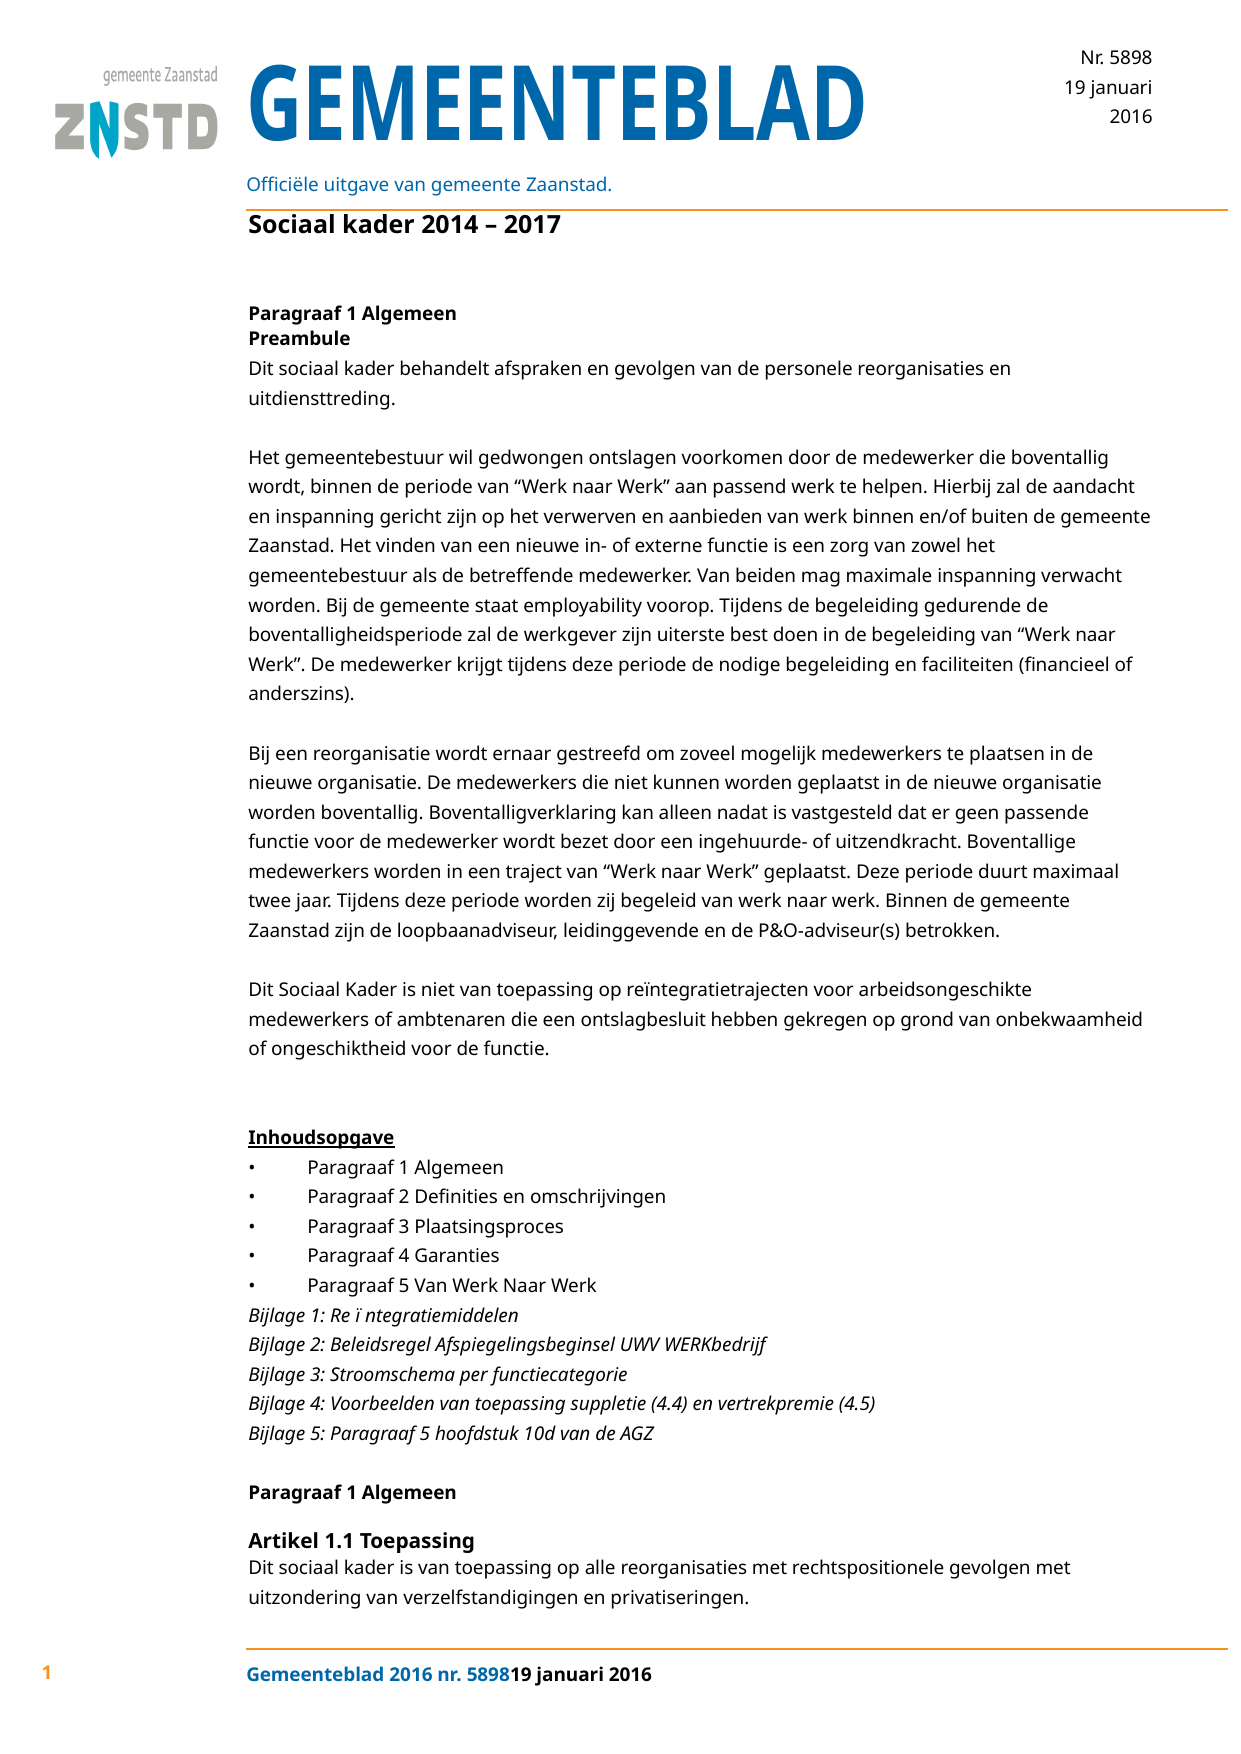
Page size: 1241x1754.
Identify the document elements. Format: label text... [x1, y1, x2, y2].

list Paragraaf 5 Van Werk Naar Werk [248, 1272, 1152, 1298]
list Paragraaf 4 Garanties [248, 1243, 1152, 1268]
text Artikel 1.1 Toepassing [248, 1526, 1152, 1554]
list Paragraaf 3 Plaatsingsproces [248, 1213, 1152, 1239]
text Sociaal kader 2014 – 2017 [248, 211, 1152, 241]
text Dit sociaal kader is van toepassing op alle reorganisaties met rechtspositionele gevolgen met uitzondering van verzelfstandigingen en privatiseringen. [248, 1554, 1152, 1610]
text Paragraaf 1 Algemeen [248, 300, 1152, 326]
picture [41, 47, 231, 172]
text Bijlage 3: Stroomschema per functiecategorie [248, 1361, 1152, 1387]
text Inhoudsopgave [248, 1124, 1152, 1150]
text Bijlage 2: Beleidsregel Afspiegelingsbeginsel UWV WERKbedrijf [248, 1331, 1152, 1357]
text Dit sociaal kader behandelt afspraken en gevolgen van de personele reorganisaties en uitdiensttreding. [248, 355, 1152, 411]
text Bijlage 5: Paragraaf 5 hoofdstuk 10d van de AGZ [248, 1420, 1152, 1446]
list Paragraaf 2 Definities en omschrijvingen [248, 1183, 1152, 1209]
text Bijlage 1: Re ï ntegratiemiddelen [248, 1302, 1152, 1328]
text Preambule [248, 326, 1152, 351]
text Paragraaf 1 Algemeen [248, 1479, 1152, 1505]
list Paragraaf 1 Algemeen [248, 1154, 1152, 1180]
text Het gemeentebestuur wil gedwongen ontslagen voorkomen door de medewerker die boventallig wordt, binnen de periode van “Werk naar Werk” aan passend werk te helpen. Hierbij zal de aandacht en inspanning gericht zijn op het verwerven en aanbieden van werk binnen en/of buiten de gemeente Zaanstad. Het vinden van een nieuwe in- of externe functie is een zorg van zowel het gemeentebestuur als de betreffende medewerker. Van beiden mag maximale inspanning verwacht worden. Bij de gemeente staat employability voorop. Tijdens de begeleiding gedurende de boventalligheidsperiode zal de werkgever zijn uiterste best doen in de begeleiding van “Werk naar Werk”. De medewerker krijgt tijdens deze periode de nodige begeleiding en faciliteiten (financieel of anderszins). [248, 444, 1152, 706]
text Bijlage 4: Voorbeelden van toepassing suppletie (4.4) en vertrekpremie (4.5) [248, 1391, 1152, 1416]
text Dit Sociaal Kader is niet van toepassing op reïntegratietrajecten voor arbeidsongeschikte medewerkers of ambtenaren die een ontslagbesluit hebben gekregen op grond van onbekwaamheid of ongeschiktheid voor de functie. [248, 976, 1152, 1061]
text Bij een reorganisatie wordt ernaar gestreefd om zoveel mogelijk medewerkers te plaatsen in de nieuwe organisatie. De medewerkers die niet kunnen worden geplaatst in de nieuwe organisatie worden boventallig. Boventalligverklaring kan alleen nadat is vastgesteld dat er geen passende functie voor de medewerker wordt bezet door een ingehuurde- of uitzendkracht. Boventallige medewerkers worden in een traject van “Werk naar Werk” geplaatst. Deze periode duurt maximaal twee jaar. Tijdens deze periode worden zij begeleid van werk naar werk. Binnen de gemeente Zaanstad zijn de loopbaanadviseur, leidinggevende en de P&O-adviseur(s) betrokken. [248, 740, 1152, 943]
